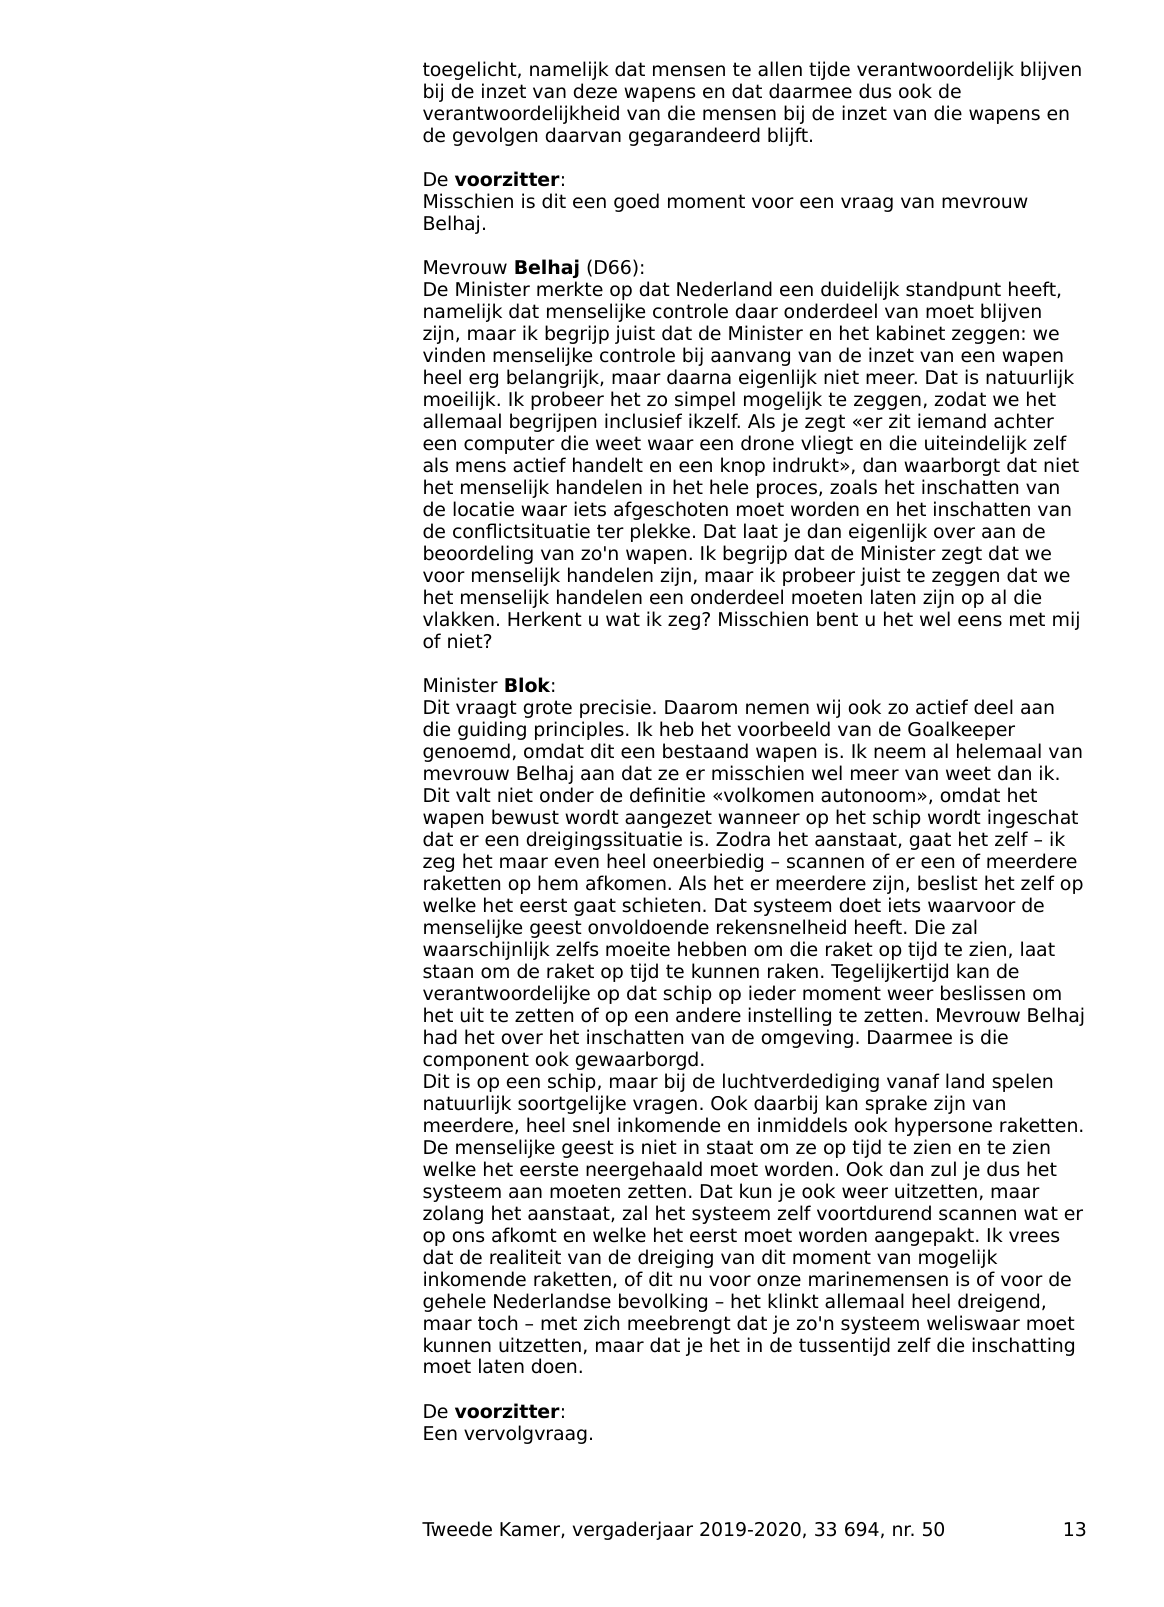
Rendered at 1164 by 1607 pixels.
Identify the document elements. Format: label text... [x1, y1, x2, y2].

text Dit vraagt grote precisie. Daarom nemen wij ook zo actief deel aan die guiding principles. Ik heb het voorbeeld van de Goalkeeper genoemd, omdat dit een bestaand wapen is. Ik neem al helemaal van mevrouw Belhaj aan dat ze er misschien wel meer van weet dan ik. Dit valt niet onder de definitie «volkomen autonoom», omdat het wapen bewust wordt aangezet wanneer op het schip wordt ingeschat dat er een dreigingssituatie is. Zodra het aanstaat, gaat het zelf – ik zeg het maar even heel oneerbiedig – scannen of er een of meerdere raketten op hem afkomen. Als het er meerdere zijn, beslist het zelf op welke het eerst gaat schieten. Dat systeem doet iets waarvoor de menselijke geest onvoldoende rekensnelheid heeft. Die zal waarschijnlijk zelfs moeite hebben om die raket op tijd te zien, laat staan om de raket op tijd te kunnen raken. Tegelijkertijd kan de verantwoordelijke op dat schip op ieder moment weer beslissen om het uit te zetten of op een andere instelling te zetten. Mevrouw Belhaj had het over het inschatten van de omgeving. Daarmee is die component ook gewaarborgd. [422, 697, 1087, 1071]
text toegelicht, namelijk dat mensen te allen tijde verantwoordelijk blijven bij de inzet van deze wapens en dat daarmee dus ook de verantwoordelijkheid van die mensen bij de inzet van die wapens en de gevolgen daarvan gegarandeerd blijft. [422, 59, 1087, 147]
text Dit is op een schip, maar bij de luchtverdediging vanaf land spelen natuurlijk soortgelijke vragen. Ook daarbij kan sprake zijn van meerdere, heel snel inkomende en inmiddels ook hypersone raketten. De menselijke geest is niet in staat om ze op tijd te zien en te zien welke het eerste neergehaald moet worden. Ook dan zul je dus het systeem aan moeten zetten. Dat kun je ook weer uitzetten, maar zolang het aanstaat, zal het systeem zelf voortdurend scannen wat er op ons afkomt en welke het eerst moet worden aangepakt. Ik vrees dat de realiteit van de dreiging van dit moment van mogelijk inkomende raketten, of dit nu voor onze marinemensen is of voor de gehele Nederlandse bevolking – het klinkt allemaal heel dreigend, maar toch – met zich meebrengt dat je zo'n systeem weliswaar moet kunnen uitzetten, maar dat je het in de tussentijd zelf die inschatting moet laten doen. [422, 1071, 1087, 1378]
text Minister Blok: [422, 675, 1087, 697]
text De voorzitter: [422, 169, 1087, 191]
text Misschien is dit een goed moment voor een vraag van mevrouw Belhaj. [422, 191, 1087, 235]
text De voorzitter: [422, 1401, 1087, 1423]
text Mevrouw Belhaj (D66): [422, 257, 1087, 279]
text Een vervolgvraag. [422, 1423, 1087, 1444]
text De Minister merkte op dat Nederland een duidelijk standpunt heeft, namelijk dat menselijke controle daar onderdeel van moet blijven zijn, maar ik begrijp juist dat de Minister en het kabinet zeggen: we vinden menselijke controle bij aanvang van de inzet van een wapen heel erg belangrijk, maar daarna eigenlijk niet meer. Dat is natuurlijk moeilijk. Ik probeer het zo simpel mogelijk te zeggen, zodat we het allemaal begrijpen inclusief ikzelf. Als je zegt «er zit iemand achter een computer die weet waar een drone vliegt en die uiteindelijk zelf als mens actief handelt en een knop indrukt», dan waarborgt dat niet het menselijk handelen in het hele proces, zoals het inschatten van de locatie waar iets afgeschoten moet worden en het inschatten van de conflictsituatie ter plekke. Dat laat je dan eigenlijk over aan de beoordeling van zo'n wapen. Ik begrijp dat de Minister zegt dat we voor menselijk handelen zijn, maar ik probeer juist te zeggen dat we het menselijk handelen een onderdeel moeten laten zijn op al die vlakken. Herkent u wat ik zeg? Misschien bent u het wel eens met mij of niet? [422, 279, 1087, 653]
